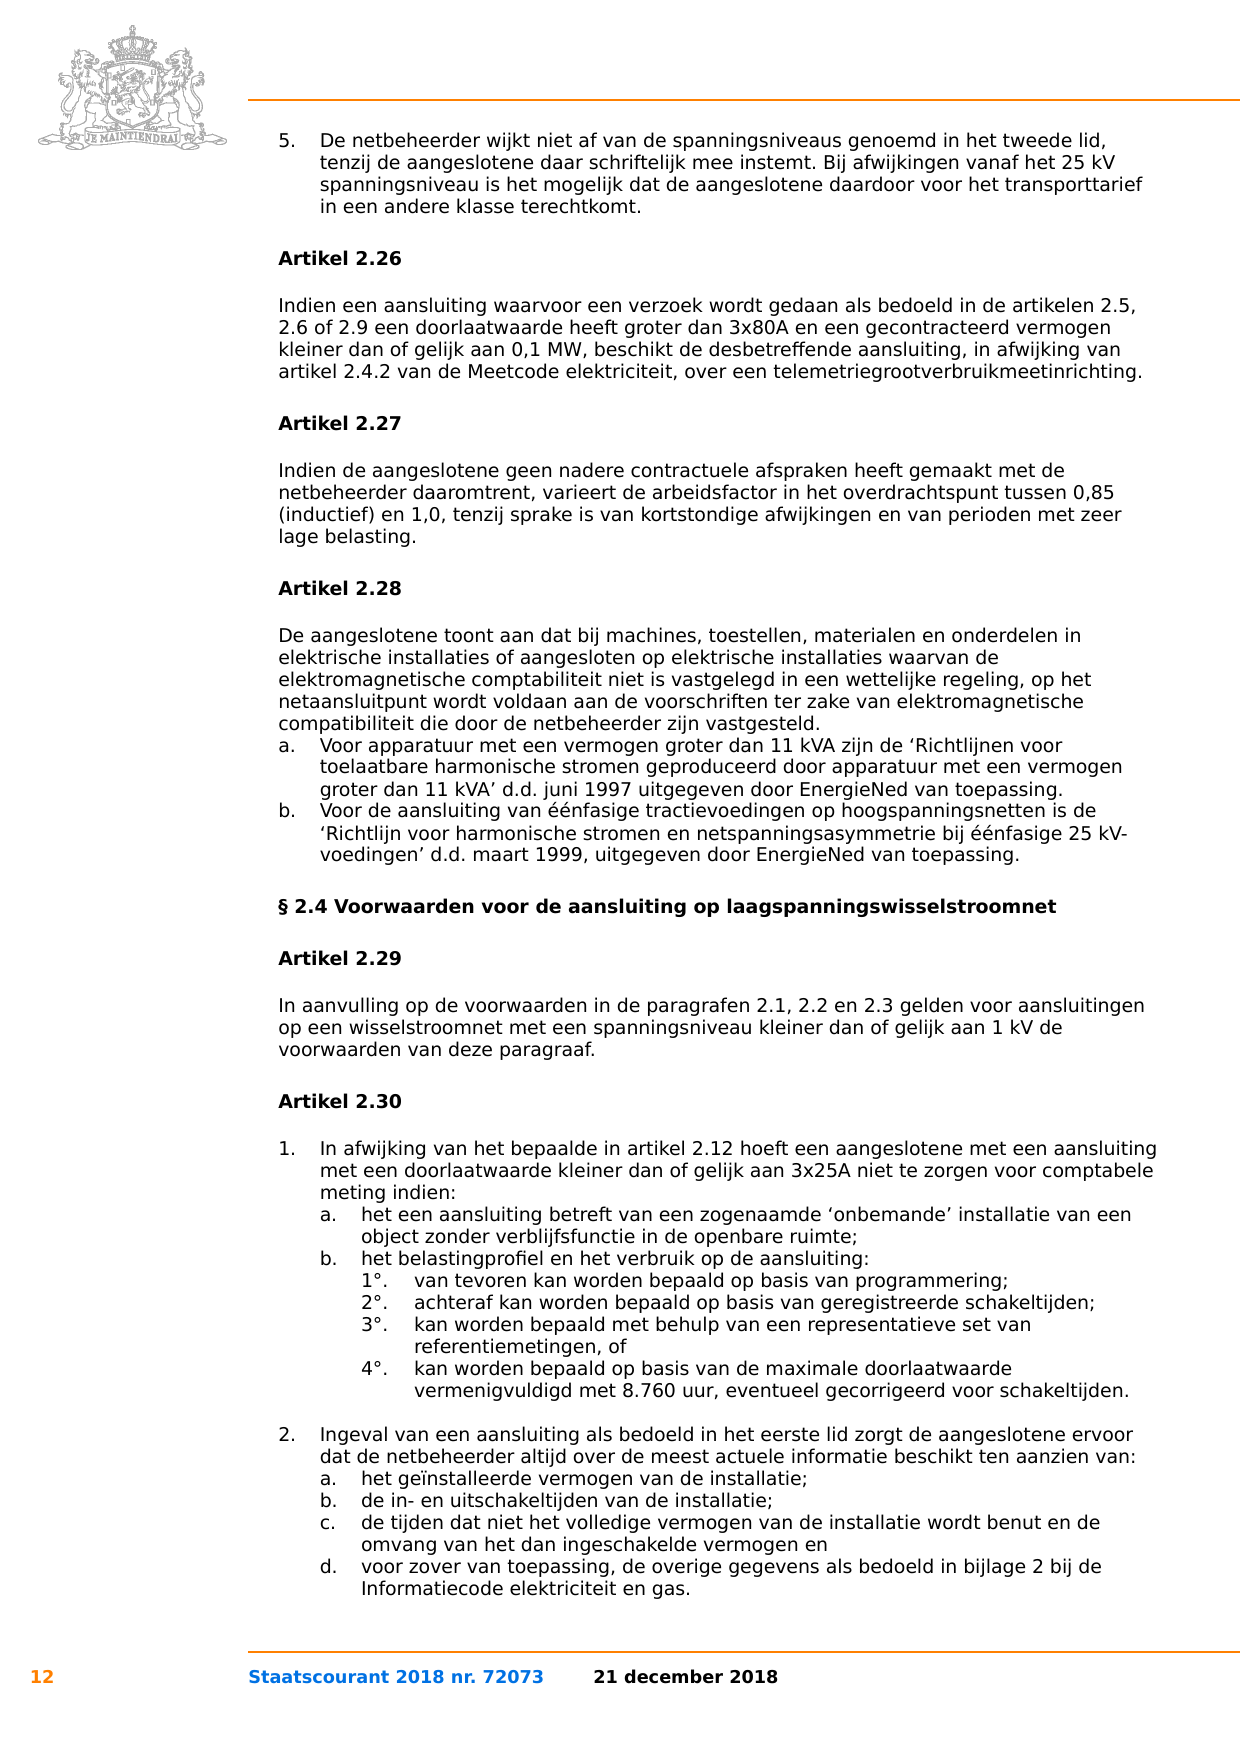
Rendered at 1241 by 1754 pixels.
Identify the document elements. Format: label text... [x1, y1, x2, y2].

text Indien de aangeslotene geen nadere contractuele afspraken heeft gemaakt met de netbeheerder daaromtrent, varieert de arbeidsfactor in het overdrachtspunt tussen 0,85 (inductief) en 1,0, tenzij sprake is van kortstondige afwijkingen en van perioden met zeer lage belasting. [278, 460, 1163, 548]
text In aanvulling op de voorwaarden in de paragrafen 2.1, 2.2 en 2.3 gelden voor aansluitingen op een wisselstroomnet met een spanningsniveau kleiner dan of gelijk aan 1 kV de voorwaarden van deze paragraaf. [278, 995, 1163, 1061]
text 5. De netbeheerder wijkt niet af van de spanningsniveaus genoemd in het tweede lid, tenzij de aangeslotene daar schriftelijk mee instemt. Bij afwijkingen vanaf het 25 kV spanningsniveau is het mogelijk dat de aangeslotene daardoor voor het transporttarief in een andere klasse terechtkomt. [278, 130, 1163, 218]
text Indien een aansluiting waarvoor een verzoek wordt gedaan als bedoeld in de artikelen 2.5, 2.6 of 2.9 een doorlaatwaarde heeft groter dan 3x80A en een gecontracteerd vermogen kleiner dan of gelijk aan 0,1 MW, beschikt de desbetreffende aansluiting, in afwijking van artikel 2.4.2 van de Meetcode elektriciteit, over een telemetriegrootverbruikmeetinrichting. [278, 295, 1163, 383]
text c. de tijden dat niet het volledige vermogen van de installatie wordt benut en de omvang van het dan ingeschakelde vermogen en [319, 1512, 1163, 1556]
text 1°. van tevoren kan worden bepaald op basis van programmering; [361, 1270, 1163, 1292]
text b. het belastingprofiel en het verbruik op de aansluiting: [319, 1248, 1163, 1270]
picture [38, 25, 227, 150]
text d. voor zover van toepassing, de overige gegevens als bedoeld in bijlage 2 bij de Informatiecode elektriciteit en gas. [319, 1556, 1163, 1600]
text 4°. kan worden bepaald op basis van de maximale doorlaatwaarde vermenigvuldigd met 8.760 uur, eventueel gecorrigeerd voor schakeltijden. [361, 1358, 1163, 1402]
text 3°. kan worden bepaald met behulp van een representatieve set van referentiemetingen, of [361, 1314, 1163, 1358]
subtitle Artikel 2.29 [278, 948, 1163, 970]
text a. het een aansluiting betreft van een zogenaamde ‘onbemande’ installatie van een object zonder verblijfsfunctie in de openbare ruimte; [319, 1204, 1163, 1248]
subtitle § 2.4 Voorwaarden voor de aansluiting op laagspanningswisselstroomnet [278, 896, 1163, 918]
subtitle Artikel 2.28 [278, 578, 1163, 599]
subtitle Artikel 2.27 [278, 413, 1163, 435]
subtitle Artikel 2.26 [278, 248, 1163, 270]
text 1. In afwijking van het bepaalde in artikel 2.12 hoeft een aangeslotene met een aansluiting met een doorlaatwaarde kleiner dan of gelijk aan 3x25A niet te zorgen voor comptabele meting indien: [278, 1138, 1163, 1204]
text De aangeslotene toont aan dat bij machines, toestellen, materialen en onderdelen in elektrische installaties of aangesloten op elektrische installaties waarvan de elektromagnetische comptabiliteit niet is vastgelegd in een wettelijke regeling, op het netaansluitpunt wordt voldaan aan de voorschriften ter zake van elektromagnetische compatibiliteit die door de netbeheerder zijn vastgesteld. [278, 624, 1163, 734]
subtitle Artikel 2.30 [278, 1091, 1163, 1113]
text a. het geïnstalleerde vermogen van de installatie; [319, 1468, 1163, 1490]
text b. Voor de aansluiting van éénfasige tractievoedingen op hoogspanningsnetten is de ‘Richtlijn voor harmonische stromen en netspanningsasymmetrie bij éénfasige 25 kV-voedingen’ d.d. maart 1999, uitgegeven door EnergieNed van toepassing. [278, 800, 1163, 866]
text a. Voor apparatuur met een vermogen groter dan 11 kVA zijn de ‘Richtlijnen voor toelaatbare harmonische stromen geproduceerd door apparatuur met een vermogen groter dan 11 kVA’ d.d. juni 1997 uitgegeven door EnergieNed van toepassing. [278, 734, 1163, 800]
text 2°. achteraf kan worden bepaald op basis van geregistreerde schakeltijden; [361, 1292, 1163, 1314]
text 2. Ingeval van een aansluiting als bedoeld in het eerste lid zorgt de aangeslotene ervoor dat de netbeheerder altijd over de meest actuele informatie beschikt ten aanzien van: [278, 1424, 1163, 1468]
text b. de in- en uitschakeltijden van de installatie; [319, 1490, 1163, 1512]
